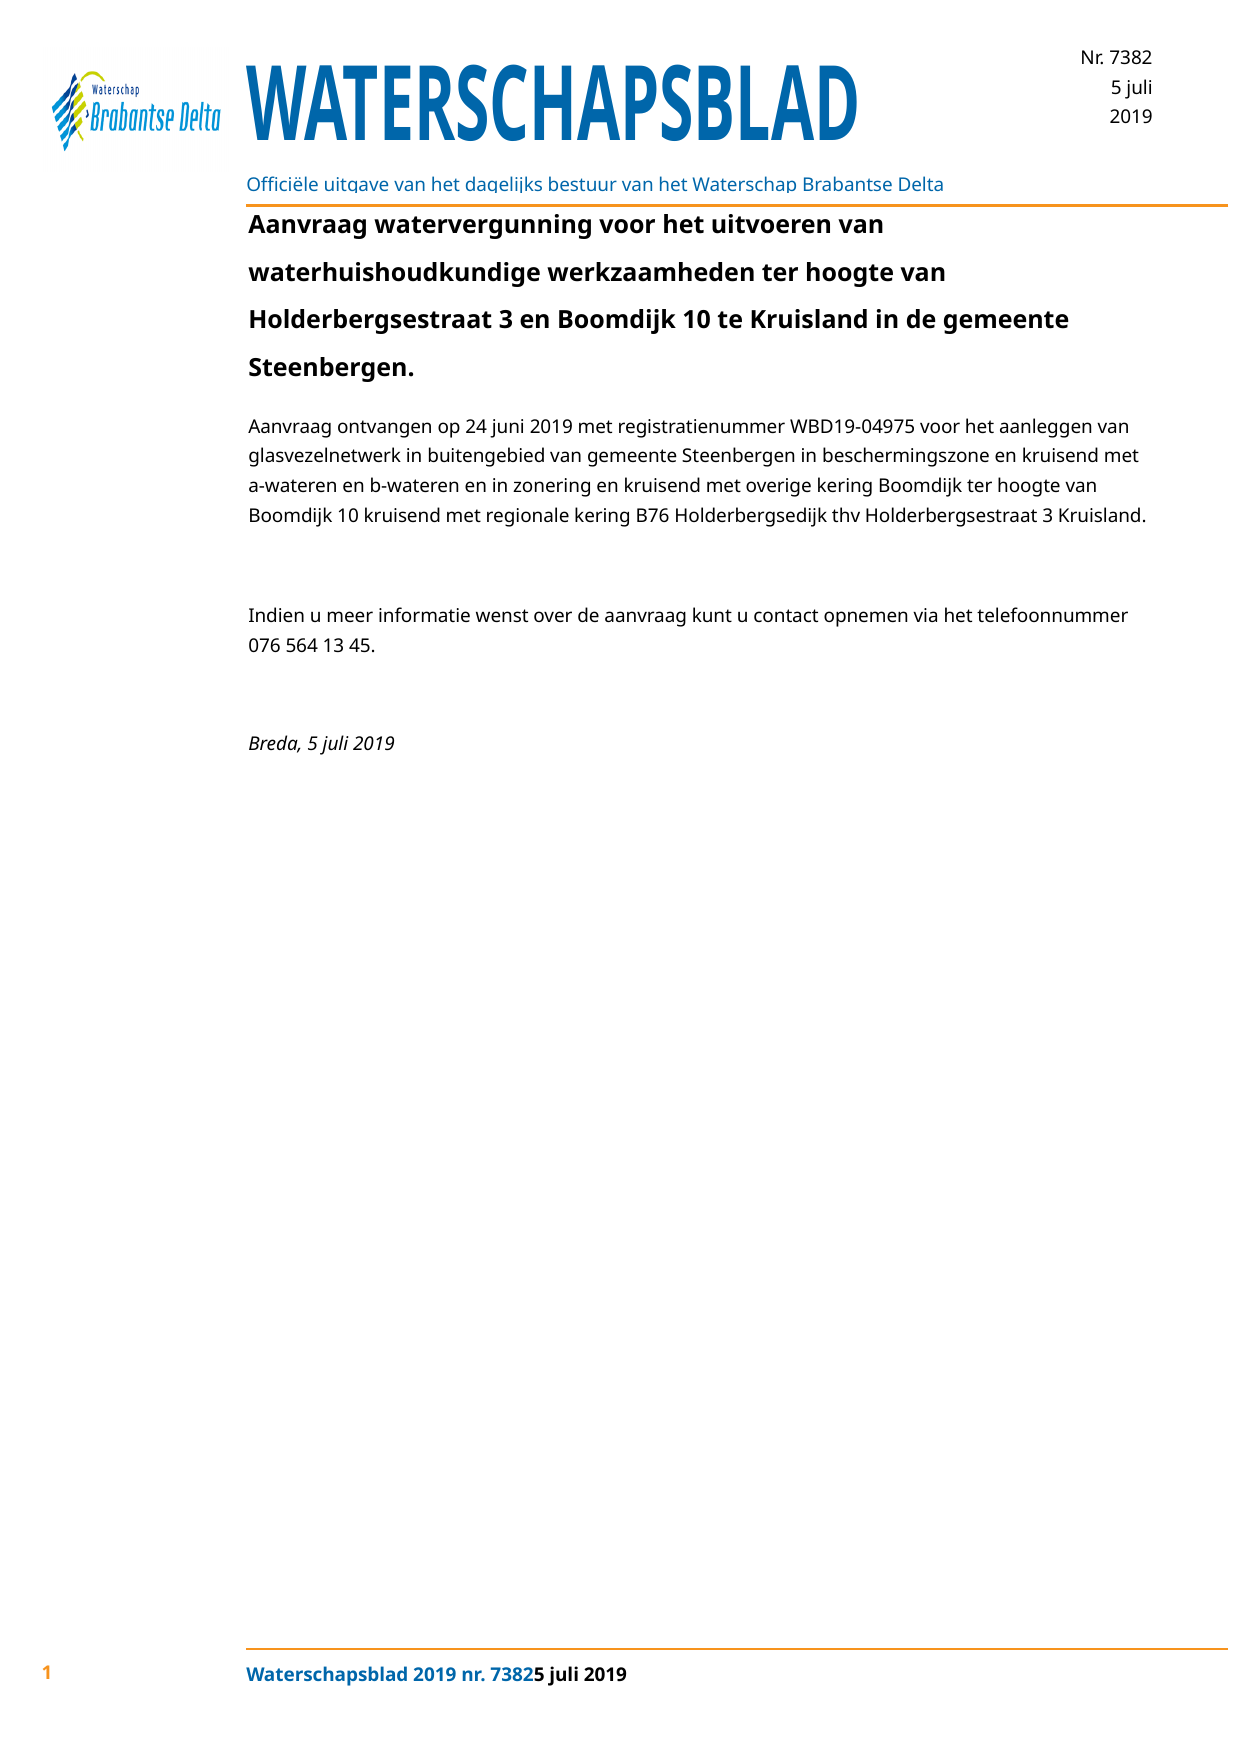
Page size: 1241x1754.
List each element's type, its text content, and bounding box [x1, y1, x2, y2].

text Aanvraag watervergunning voor het uitvoeren van waterhuishoudkundige werkzaamheden ter hoogte van Holderbergsestraat 3 en Boomdijk 10 te Kruisland in de gemeente Steenbergen. [248, 207, 1152, 384]
text Breda, 5 juli 2019 [248, 731, 1152, 756]
text Indien u meer informatie wenst over de aanvraag kunt u contact opnemen via het telefoonnummer 076 564 13 45. [248, 603, 1152, 658]
text Aanvraag ontvangen op 24 juni 2019 met registratienummer WBD19-04975 voor het aanleggen van glasvezelnetwerk in buitengebied van gemeente Steenbergen in beschermingszone en kruisend met a-wateren en b-wateren en in zonering en kruisend met overige kering Boomdijk ter hoogte van Boomdijk 10 kruisend met regionale kering B76 Holderbergsedijk thv Holderbergsestraat 3 Kruisland. [248, 413, 1152, 528]
picture [41, 47, 231, 172]
